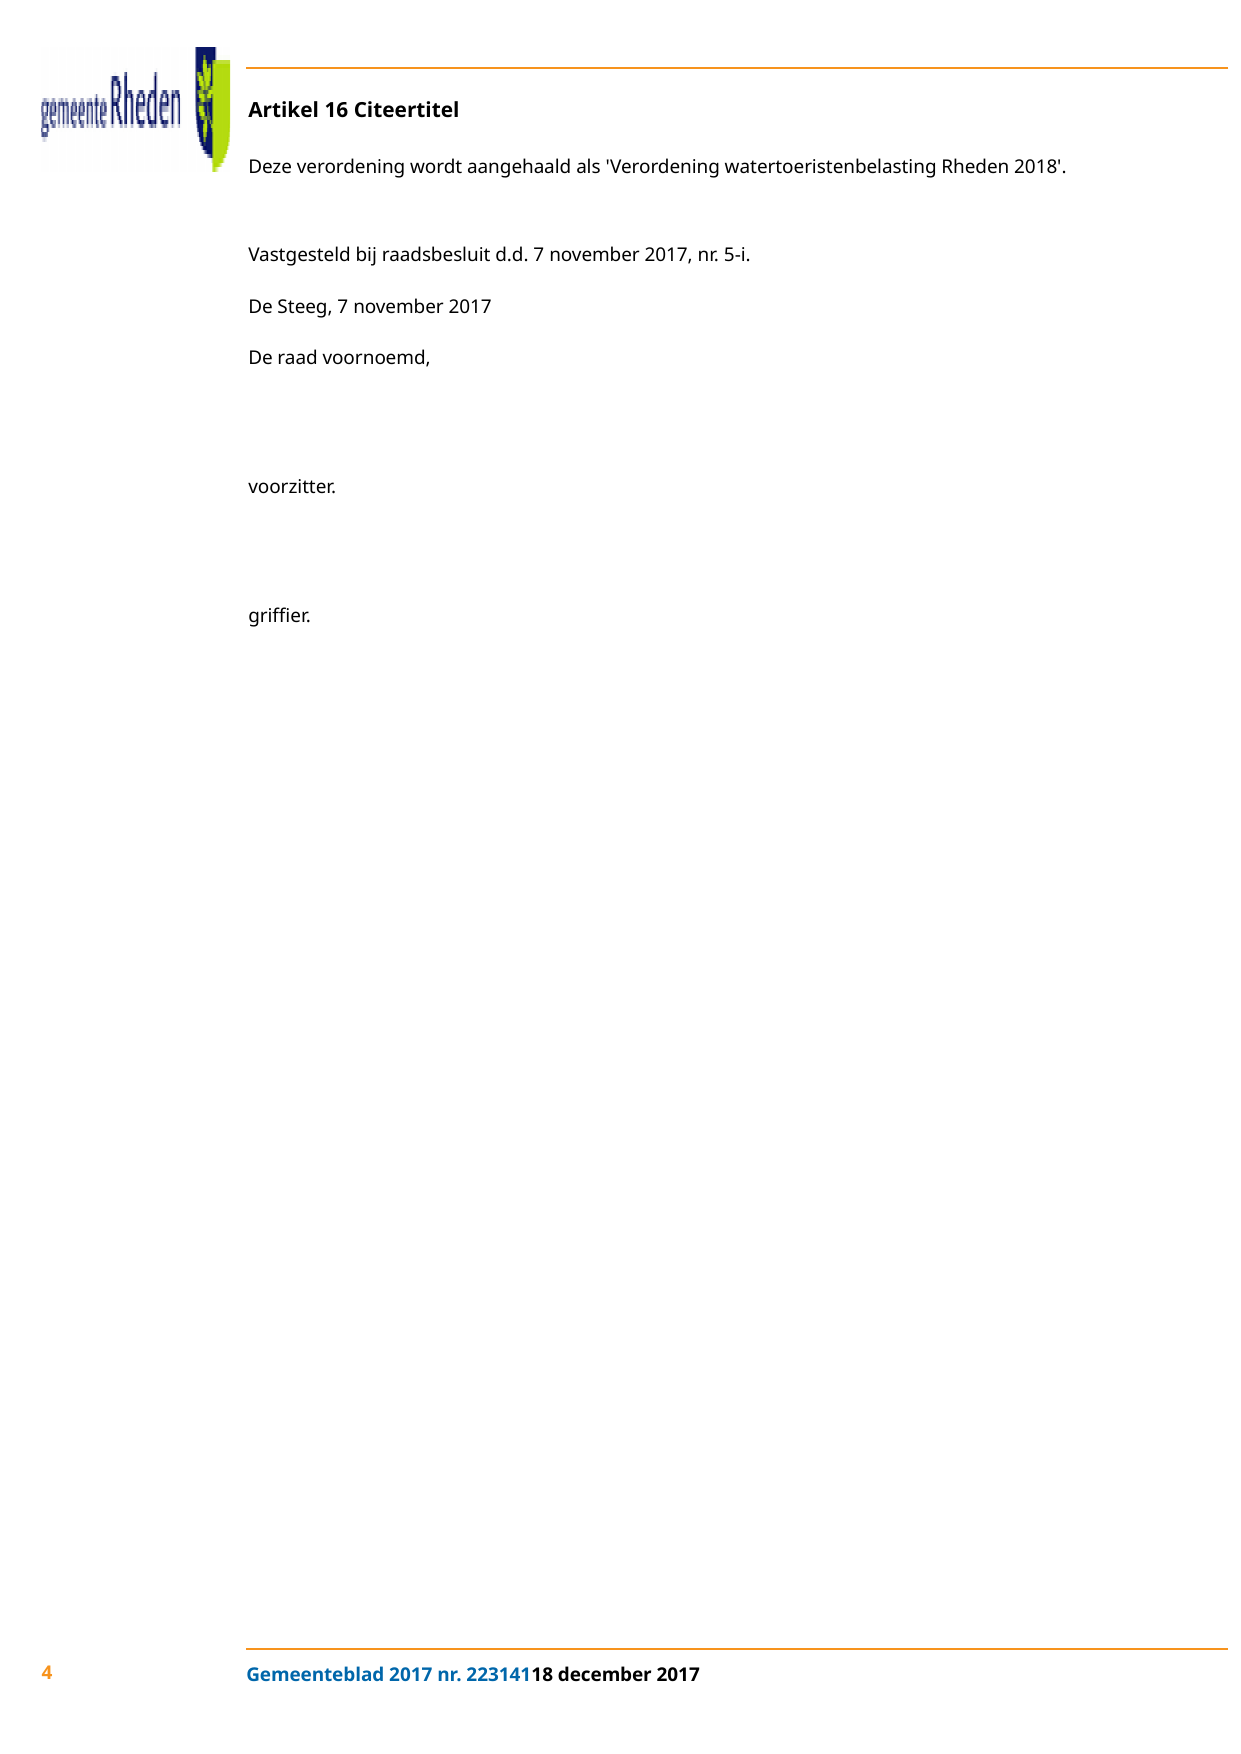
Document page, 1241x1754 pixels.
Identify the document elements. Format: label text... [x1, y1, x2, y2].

text De Steeg, 7 november 2017 [248, 293, 1152, 319]
text griffier. [248, 602, 1152, 627]
text De raad voornoemd, [248, 344, 1152, 370]
text Artikel 16 Citeertitel [248, 95, 1152, 123]
text Vastgesteld bij raadsbesluit d.d. 7 november 2017, nr. 5-i. [248, 242, 1152, 267]
picture [41, 47, 231, 172]
text Deze verordening wordt aangehaald als 'Verordening watertoeristenbelasting Rheden 2018'. [248, 153, 1152, 178]
text voorzitter. [248, 473, 1152, 499]
